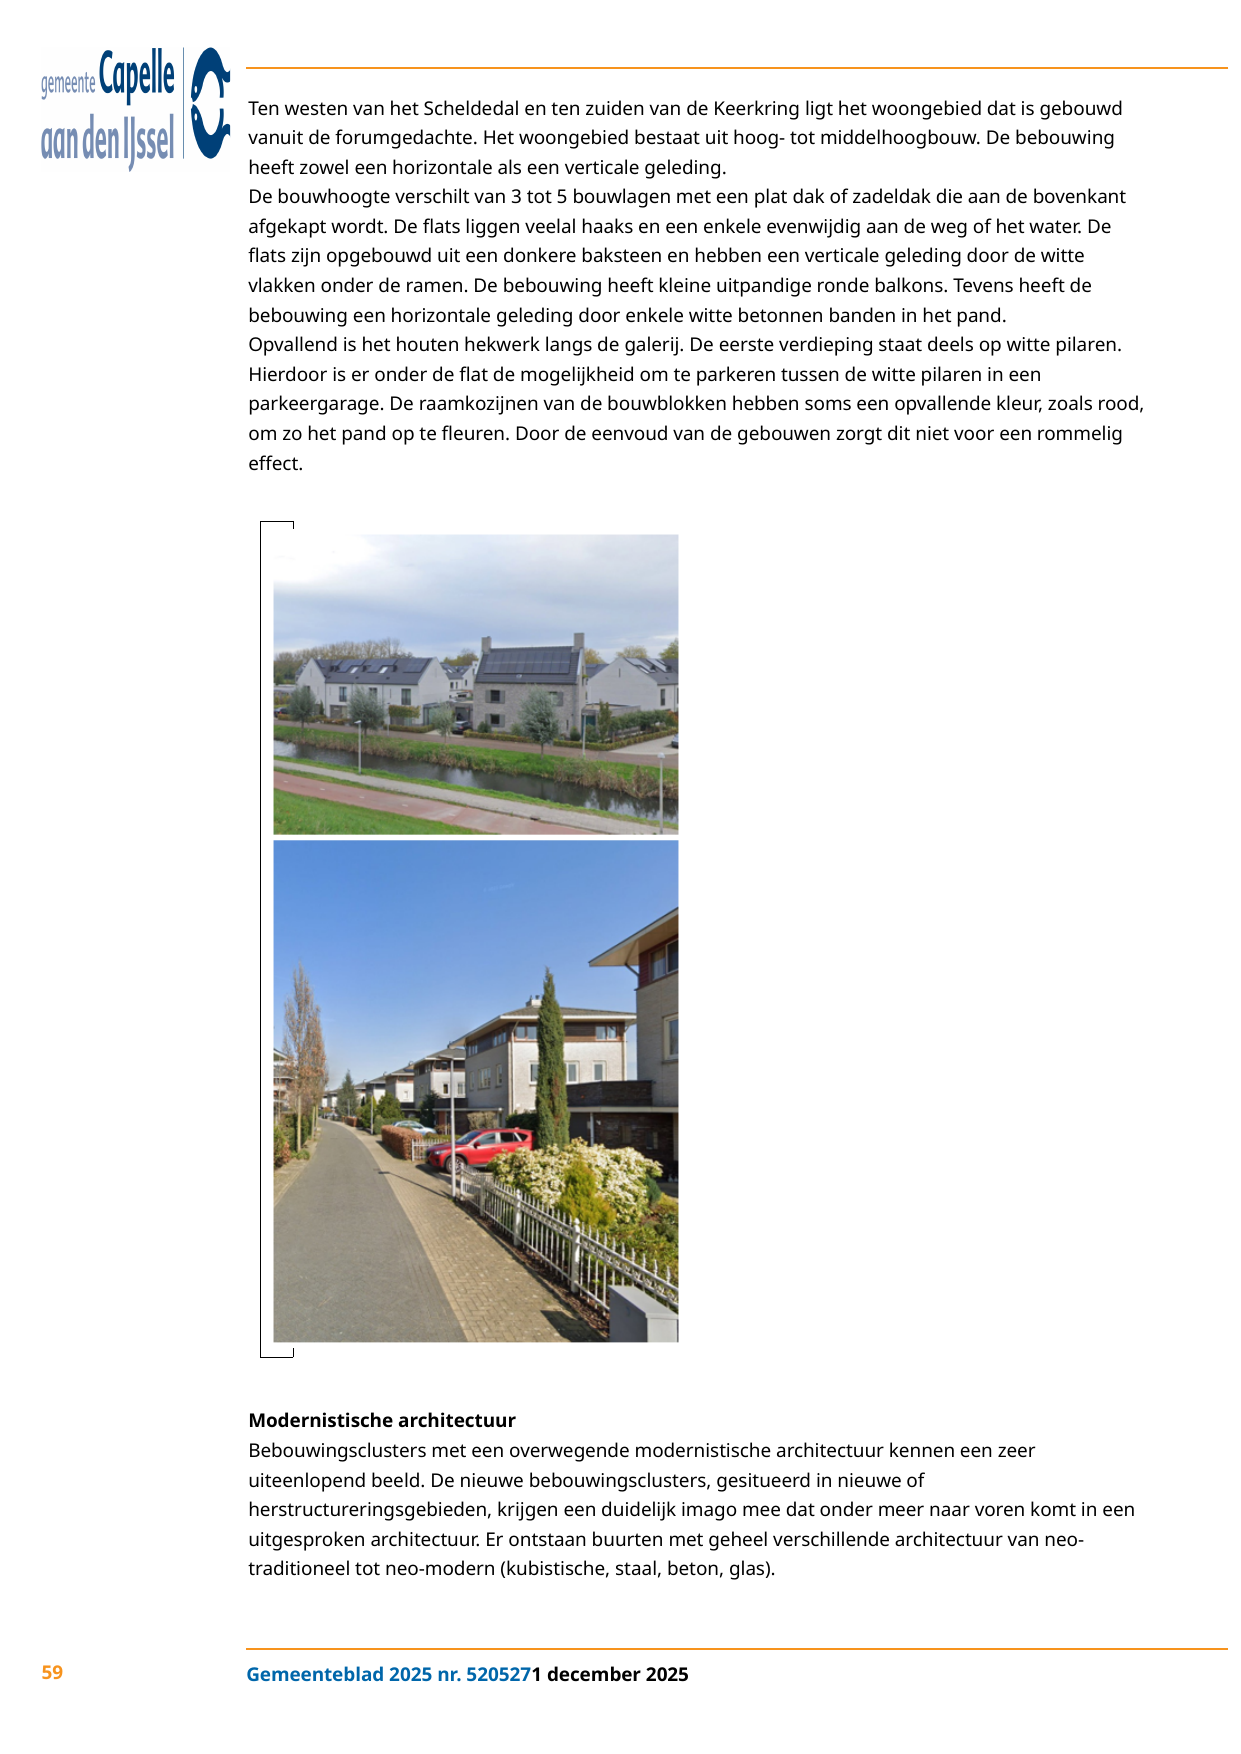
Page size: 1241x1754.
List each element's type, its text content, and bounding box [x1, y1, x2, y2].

text Bebouwingsclusters met een overwegende modernistische architectuur kennen een zeer uiteenlopend beeld. De nieuwe bebouwingsclusters, gesitueerd in nieuwe of herstructureringsgebieden, krijgen een duidelijk imago mee dat onder meer naar voren komt in een uitgesproken architectuur. Er ontstaan buurten met geheel verschillende architectuur van neo-traditioneel tot neo-modern (kubistische, staal, beton, glas). [248, 1437, 1152, 1581]
picture [41, 47, 231, 172]
text Ten westen van het Scheldedal en ten zuiden van de Keerkring ligt het woongebied dat is gebouwd vanuit de forumgedachte. Het woongebied bestaat uit hoog- tot middelhoogbouw. De bebouwing heeft zowel een horizontale als een verticale geleding. [248, 95, 1152, 180]
text Opvallend is het houten hekwerk langs de galerij. De eerste verdieping staat deels op witte pilaren. Hierdoor is er onder de flat de mogelijkheid om te parkeren tussen de witte pilaren in een parkeergarage. De raamkozijnen van de bouwblokken hebben soms een opvallende kleur, zoals rood, om zo het pand op te fleuren. Door de eenvoud van de gebouwen zorgt dit niet voor een rommelig effect. [248, 331, 1152, 476]
text Modernistische architectuur [248, 1408, 1152, 1433]
text De bouwhoogte verschilt van 3 tot 5 bouwlagen met een plat dak of zadeldak die aan de bovenkant afgekapt wordt. De flats liggen veelal haaks en een enkele evenwijdig aan de weg of het water. De flats zijn opgebouwd uit een donkere baksteen en hebben een verticale geleding door de witte vlakken onder de ramen. De bebouwing heeft kleine uitpandige ronde balkons. Tevens heeft de bebouwing een horizontale geleding door enkele witte betonnen banden in het pand. [248, 183, 1152, 328]
picture [268, 529, 683, 1348]
